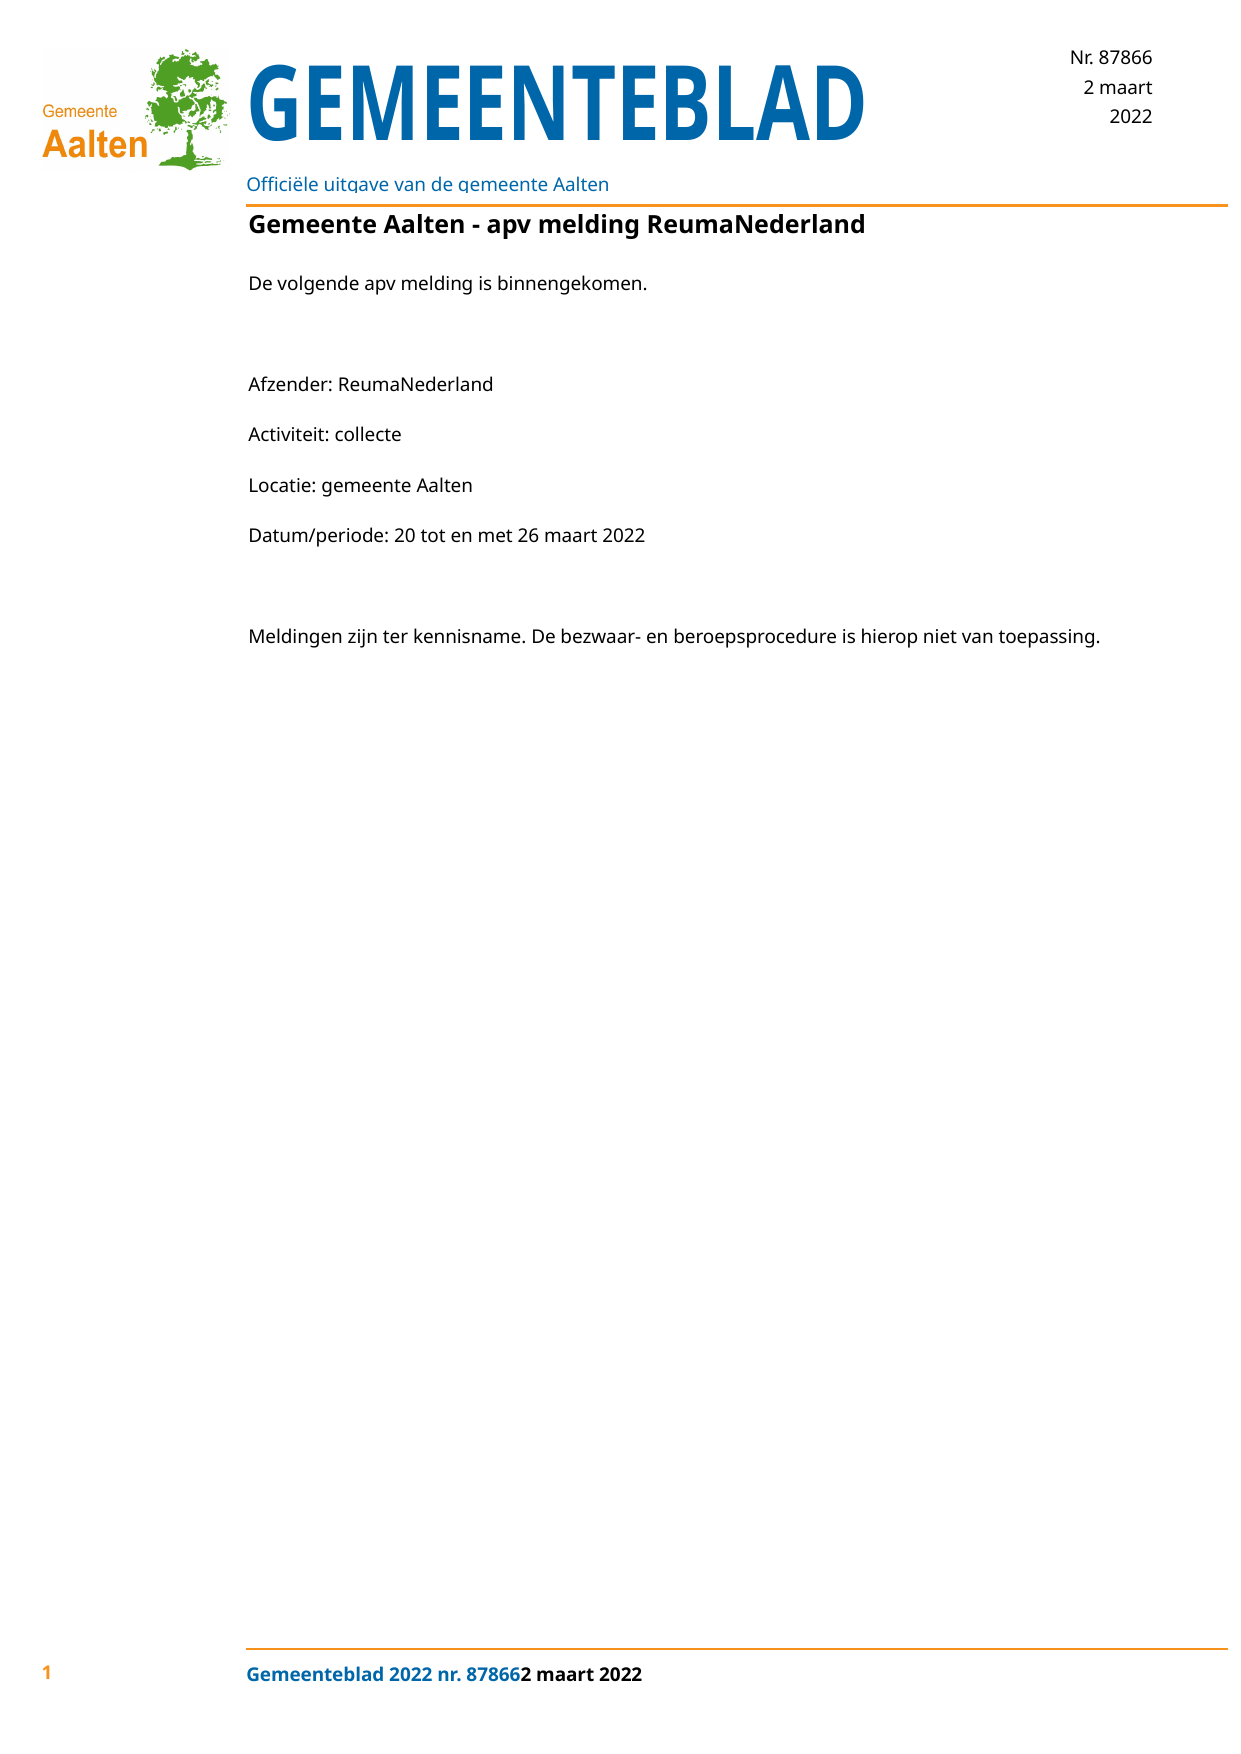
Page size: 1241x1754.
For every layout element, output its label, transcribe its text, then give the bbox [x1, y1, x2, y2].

picture [41, 47, 231, 172]
text Activiteit: collecte [248, 422, 1152, 447]
text Gemeente Aalten - apv melding ReumaNederland [248, 207, 1152, 241]
text Datum/periode: 20 tot en met 26 maart 2022 [248, 522, 1152, 548]
text De volgende apv melding is binnengekomen. [248, 270, 1152, 296]
text Meldingen zijn ter kennisname. De bezwaar- en beroepsprocedure is hierop niet van toepassing. [248, 623, 1152, 649]
text Afzender: ReumaNederland [248, 371, 1152, 397]
text Locatie: gemeente Aalten [248, 472, 1152, 498]
